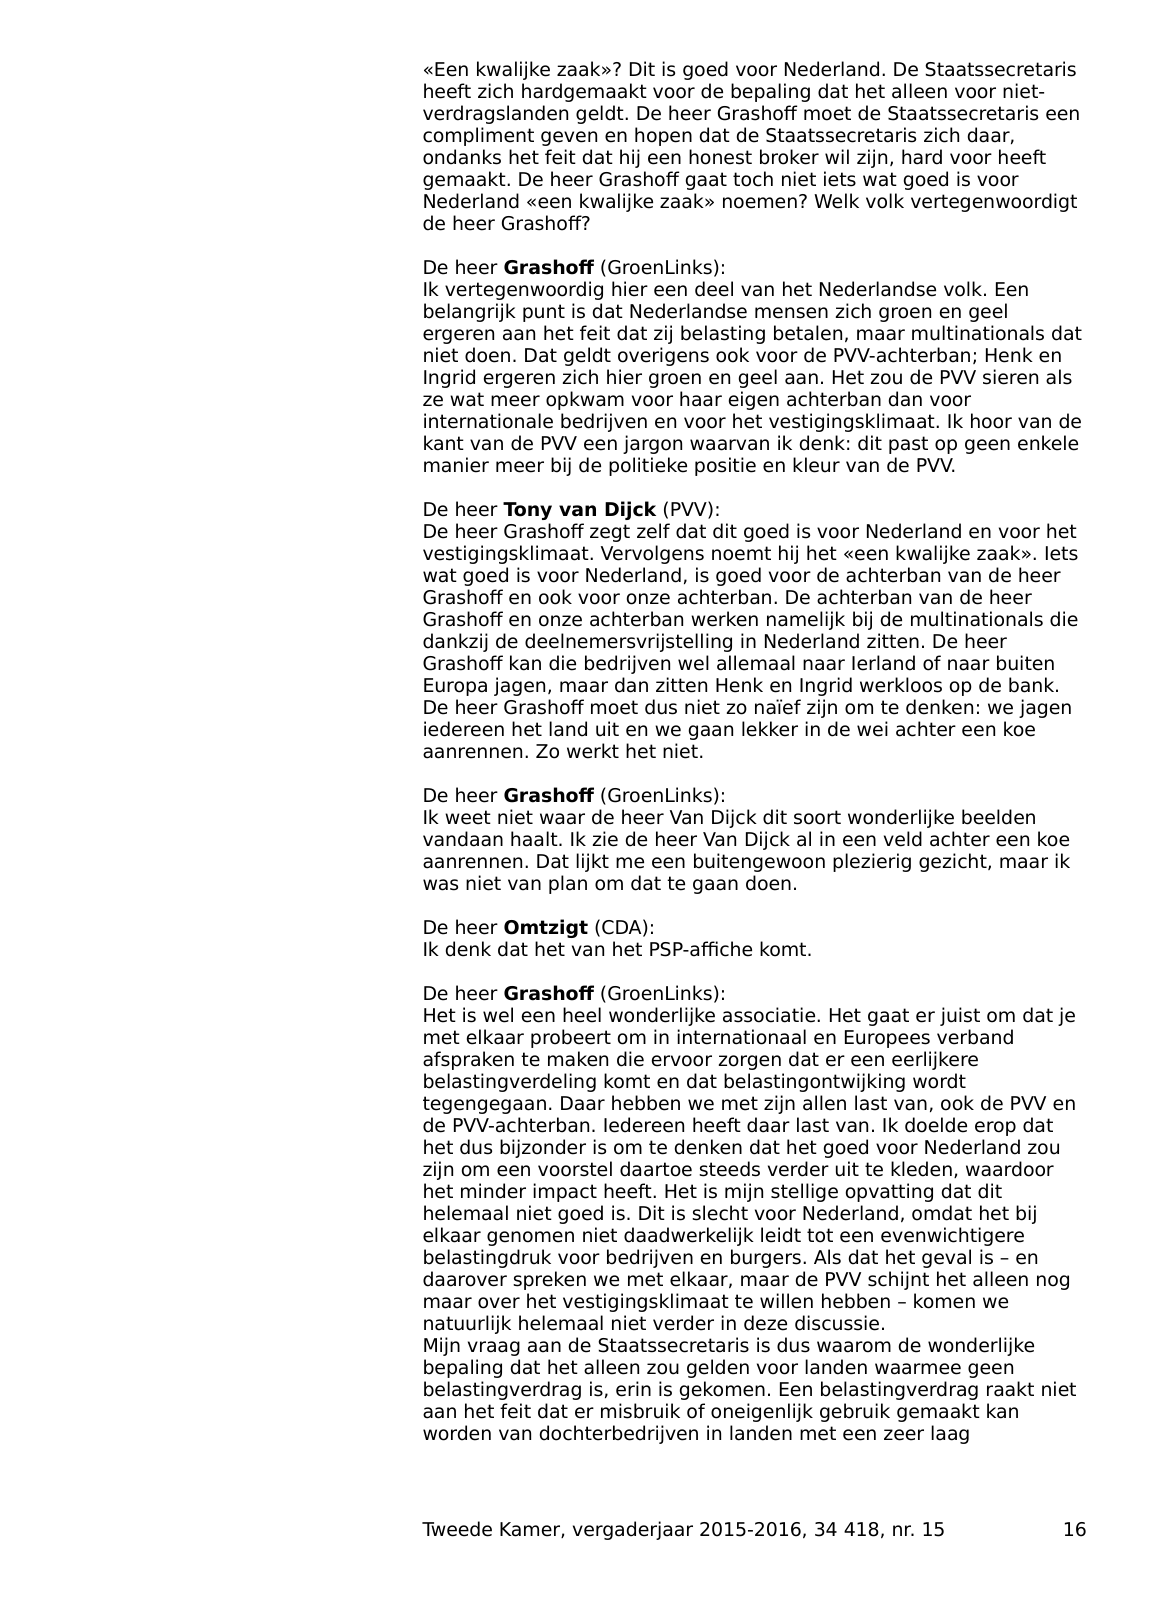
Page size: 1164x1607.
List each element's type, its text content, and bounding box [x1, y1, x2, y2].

text De heer Grashoff (GroenLinks): [422, 785, 1087, 807]
text «Een kwalijke zaak»? Dit is goed voor Nederland. De Staatssecretaris heeft zich hardgemaakt voor de bepaling dat het alleen voor niet-verdragslanden geldt. De heer Grashoff moet de Staatssecretaris een compliment geven en hopen dat de Staatssecretaris zich daar, ondanks het feit dat hij een honest broker wil zijn, hard voor heeft gemaakt. De heer Grashoff gaat toch niet iets wat goed is voor Nederland «een kwalijke zaak» noemen? Welk volk vertegenwoordigt de heer Grashoff? [422, 59, 1087, 235]
text De heer Tony van Dijck (PVV): [422, 499, 1087, 521]
text Ik denk dat het van het PSP-affiche komt. [422, 939, 1087, 961]
text De heer Omtzigt (CDA): [422, 917, 1087, 939]
text De heer Grashoff (GroenLinks): [422, 983, 1087, 1005]
text Het is wel een heel wonderlijke associatie. Het gaat er juist om dat je met elkaar probeert om in internationaal en Europees verband afspraken te maken die ervoor zorgen dat er een eerlijkere belastingverdeling komt en dat belastingontwijking wordt tegengegaan. Daar hebben we met zijn allen last van, ook de PVV en de PVV-achterban. Iedereen heeft daar last van. Ik doelde erop dat het dus bijzonder is om te denken dat het goed voor Nederland zou zijn om een voorstel daartoe steeds verder uit te kleden, waardoor het minder impact heeft. Het is mijn stellige opvatting dat dit helemaal niet goed is. Dit is slecht voor Nederland, omdat het bij elkaar genomen niet daadwerkelijk leidt tot een evenwichtigere belastingdruk voor bedrijven en burgers. Als dat het geval is – en daarover spreken we met elkaar, maar de PVV schijnt het alleen nog maar over het vestigingsklimaat te willen hebben – komen we natuurlijk helemaal niet verder in deze discussie. [422, 1005, 1087, 1335]
text Ik vertegenwoordig hier een deel van het Nederlandse volk. Een belangrijk punt is dat Nederlandse mensen zich groen en geel ergeren aan het feit dat zij belasting betalen, maar multinationals dat niet doen. Dat geldt overigens ook voor de PVV-achterban; Henk en Ingrid ergeren zich hier groen en geel aan. Het zou de PVV sieren als ze wat meer opkwam voor haar eigen achterban dan voor internationale bedrijven en voor het vestigingsklimaat. Ik hoor van de kant van de PVV een jargon waarvan ik denk: dit past op geen enkele manier meer bij de politieke positie en kleur van de PVV. [422, 279, 1087, 477]
text De heer Grashoff (GroenLinks): [422, 257, 1087, 279]
text Mijn vraag aan de Staatssecretaris is dus waarom de wonderlijke bepaling dat het alleen zou gelden voor landen waarmee geen belastingverdrag is, erin is gekomen. Een belastingverdrag raakt niet aan het feit dat er misbruik of oneigenlijk gebruik gemaakt kan worden van dochterbedrijven in landen met een zeer laag [422, 1335, 1087, 1445]
text De heer Grashoff zegt zelf dat dit goed is voor Nederland en voor het vestigingsklimaat. Vervolgens noemt hij het «een kwalijke zaak». Iets wat goed is voor Nederland, is goed voor de achterban van de heer Grashoff en ook voor onze achterban. De achterban van de heer Grashoff en onze achterban werken namelijk bij de multinationals die dankzij de deelnemersvrijstelling in Nederland zitten. De heer Grashoff kan die bedrijven wel allemaal naar Ierland of naar buiten Europa jagen, maar dan zitten Henk en Ingrid werkloos op de bank. De heer Grashoff moet dus niet zo naïef zijn om te denken: we jagen iedereen het land uit en we gaan lekker in de wei achter een koe aanrennen. Zo werkt het niet. [422, 521, 1087, 763]
text Ik weet niet waar de heer Van Dijck dit soort wonderlijke beelden vandaan haalt. Ik zie de heer Van Dijck al in een veld achter een koe aanrennen. Dat lijkt me een buitengewoon plezierig gezicht, maar ik was niet van plan om dat te gaan doen. [422, 807, 1087, 895]
